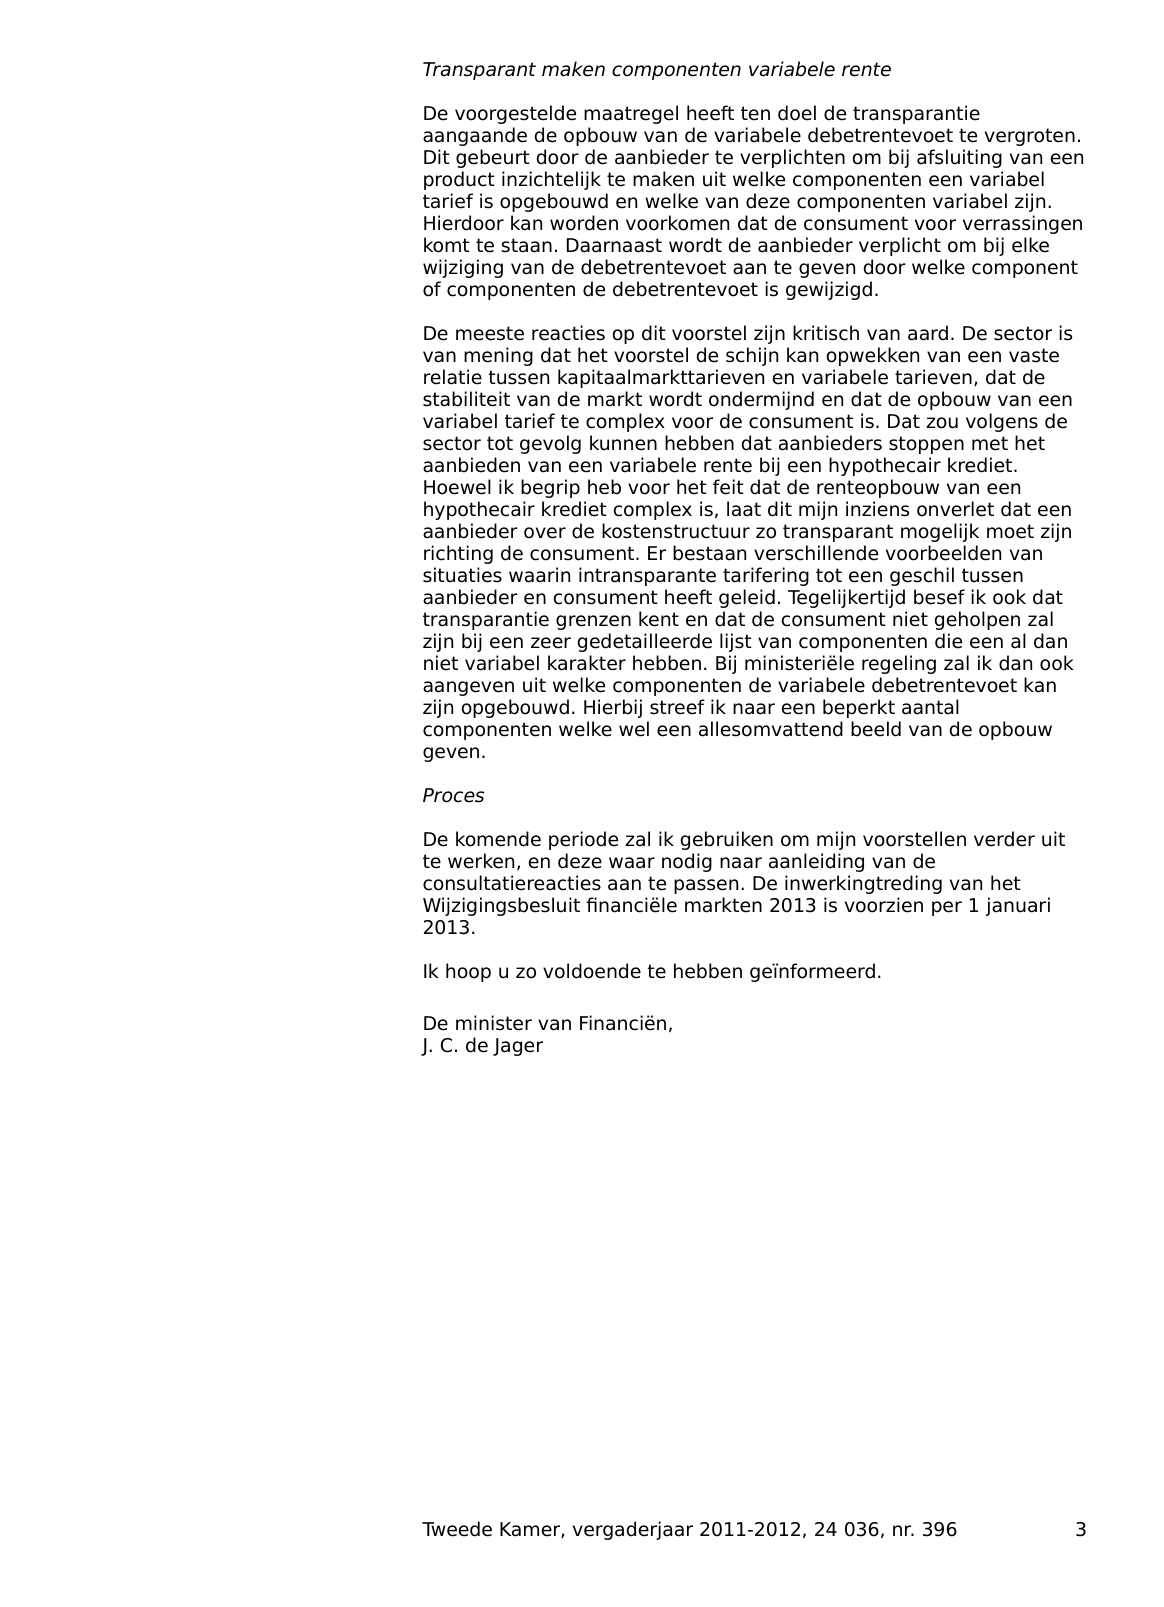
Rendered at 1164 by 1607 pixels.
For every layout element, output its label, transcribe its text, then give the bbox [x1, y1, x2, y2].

subtitle Transparant maken componenten variabele rente [422, 59, 1087, 81]
text De meeste reacties op dit voorstel zijn kritisch van aard. De sector is van mening dat het voorstel de schijn kan opwekken van een vaste relatie tussen kapitaalmarkttarieven en variabele tarieven, dat de stabiliteit van de markt wordt ondermijnd en dat de opbouw van een variabel tarief te complex voor de consument is. Dat zou volgens de sector tot gevolg kunnen hebben dat aanbieders stoppen met het aanbieden van een variabele rente bij een hypothecair krediet. Hoewel ik begrip heb voor het feit dat de renteopbouw van een hypothecair krediet complex is, laat dit mijn inziens onverlet dat een aanbieder over de kostenstructuur zo transparant mogelijk moet zijn richting de consument. Er bestaan verschillende voorbeelden van situaties waarin intransparante tarifering tot een geschil tussen aanbieder en consument heeft geleid. Tegelijkertijd besef ik ook dat transparantie grenzen kent en dat de consument niet geholpen zal zijn bij een zeer gedetailleerde lijst van componenten die een al dan niet variabel karakter hebben. Bij ministeriële regeling zal ik dan ook aangeven uit welke componenten de variabele debetrentevoet kan zijn opgebouwd. Hierbij streef ik naar een beperkt aantal componenten welke wel een allesomvattend beeld van de opbouw geven. [422, 323, 1087, 763]
text Ik hoop u zo voldoende te hebben geïnformeerd. [422, 961, 1087, 983]
text De minister van Financiën, J. C. de Jager [422, 1013, 1087, 1057]
text De voorgestelde maatregel heeft ten doel de transparantie aangaande de opbouw van de variabele debetrentevoet te vergroten. Dit gebeurt door de aanbieder te verplichten om bij afsluiting van een product inzichtelijk te maken uit welke componenten een variabel tarief is opgebouwd en welke van deze componenten variabel zijn. Hierdoor kan worden voorkomen dat de consument voor verrassingen komt te staan. Daarnaast wordt de aanbieder verplicht om bij elke wijziging van de debetrentevoet aan te geven door welke component of componenten de debetrentevoet is gewijzigd. [422, 103, 1087, 301]
text De komende periode zal ik gebruiken om mijn voorstellen verder uit te werken, en deze waar nodig naar aanleiding van de consultatiereacties aan te passen. De inwerkingtreding van het Wijzigingsbesluit financiële markten 2013 is voorzien per 1 januari 2013. [422, 829, 1087, 939]
subtitle Proces [422, 785, 1087, 807]
